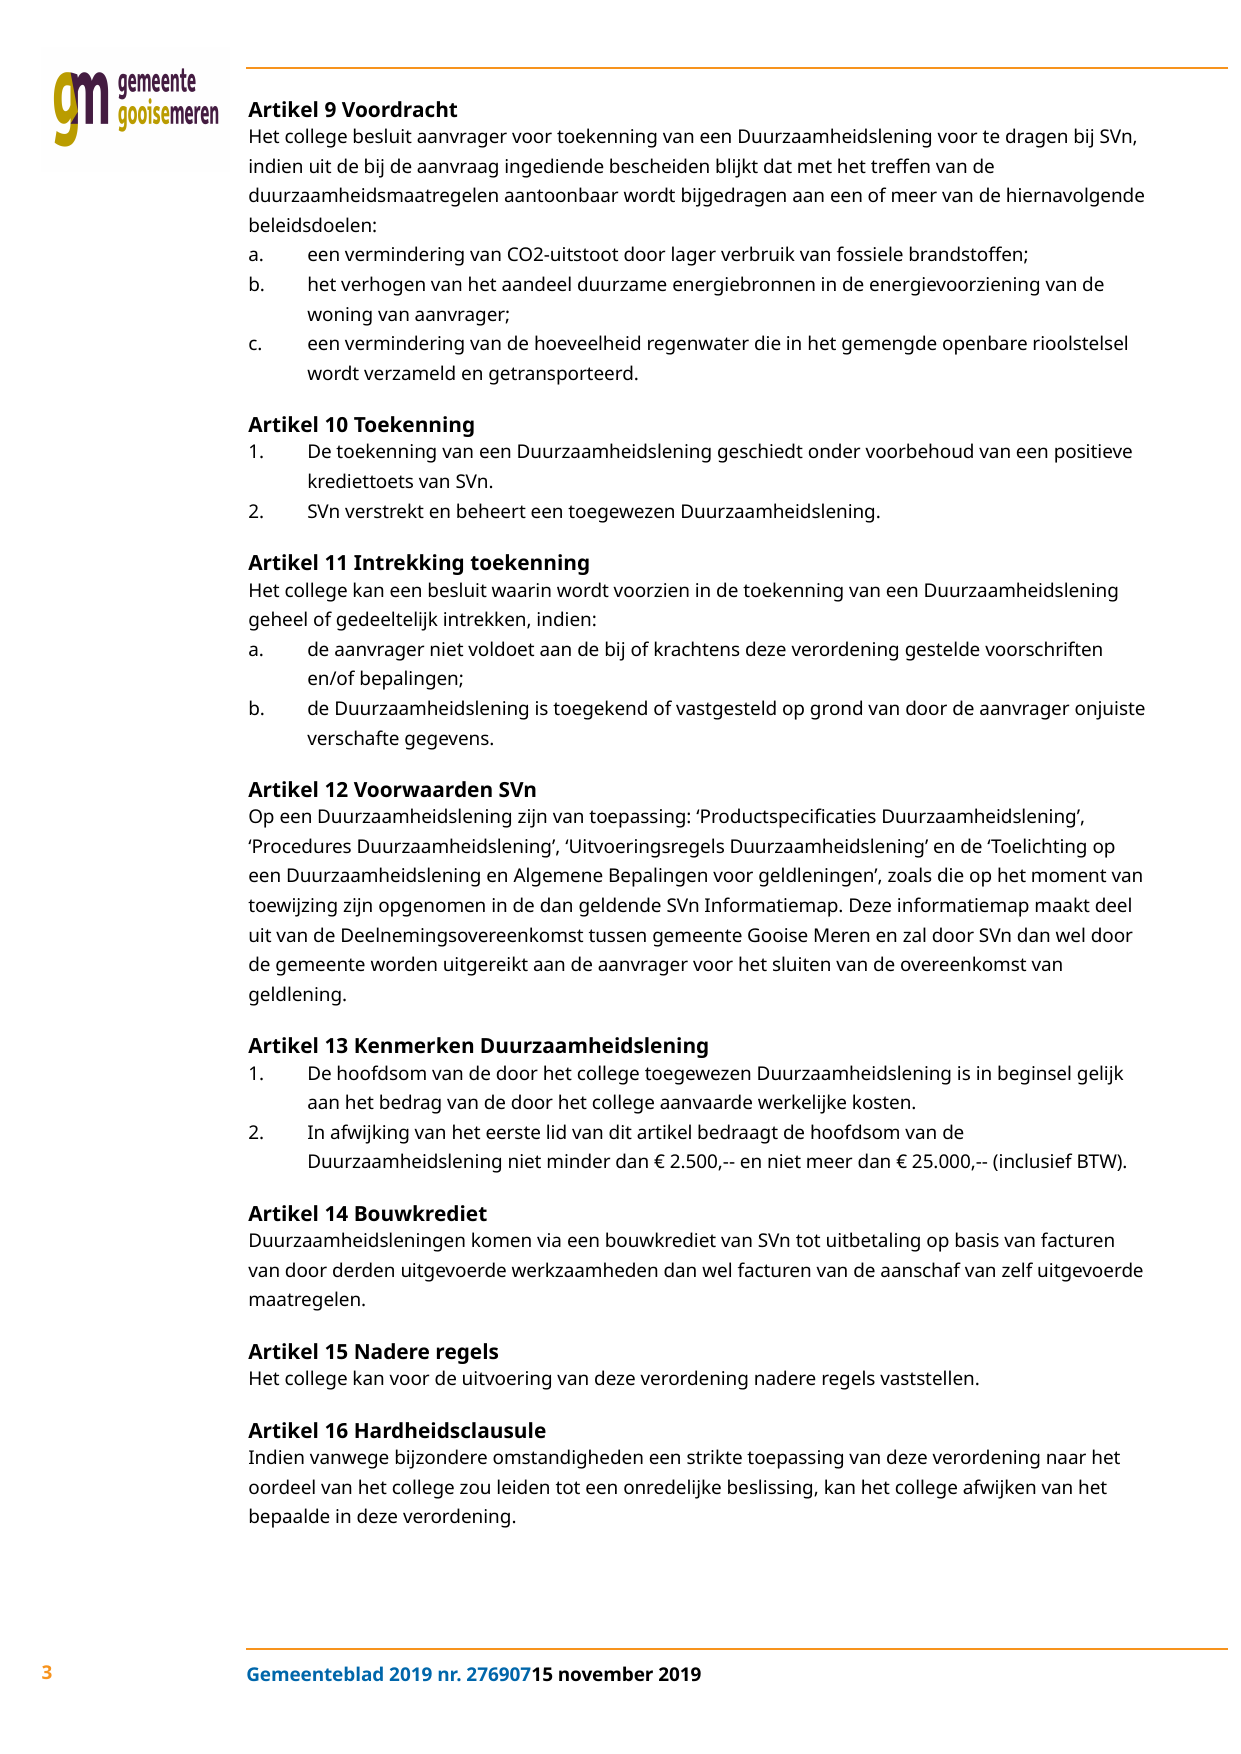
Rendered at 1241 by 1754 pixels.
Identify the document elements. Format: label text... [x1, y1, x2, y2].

picture [41, 47, 231, 172]
text Het college kan voor de uitvoering van deze verordening nadere regels vaststellen. [248, 1366, 1152, 1391]
text Artikel 10 Toekenning [248, 410, 1152, 439]
list De hoofdsom van de door het college toegewezen Duurzaamheidslening is in beginsel gelijk aan het bedrag van de door het college aanvaarde werkelijke kosten. [248, 1060, 1152, 1115]
list een vermindering van de hoeveelheid regenwater die in het gemengde openbare rioolstelsel wordt verzameld en getransporteerd. [248, 330, 1152, 386]
list de aanvrager niet voldoet aan de bij of krachtens deze verordening gestelde voorschriften en/of bepalingen; [248, 636, 1152, 691]
text Artikel 9 Voordracht [248, 95, 1152, 123]
text Indien vanwege bijzondere omstandigheden een strikte toepassing van deze verordening naar het oordeel van het college zou leiden tot een onredelijke beslissing, kan het college afwijken van het bepaalde in deze verordening. [248, 1444, 1152, 1529]
list SVn verstrekt en beheert een toegewezen Duurzaamheidslening. [248, 498, 1152, 524]
list een vermindering van CO2-uitstoot door lager verbruik van fossiele brandstoffen; [248, 242, 1152, 267]
text Artikel 12 Voorwaarden SVn [248, 775, 1152, 803]
text Duurzaamheidsleningen komen via een bouwkrediet van SVn tot uitbetaling op basis van facturen van door derden uitgevoerde werkzaamheden dan wel facturen van de aanschaf van zelf uitgevoerde maatregelen. [248, 1227, 1152, 1312]
list De toekenning van een Duurzaamheidslening geschiedt onder voorbehoud van een positieve krediettoets van SVn. [248, 439, 1152, 494]
text Artikel 13 Kenmerken Duurzaamheidslening [248, 1031, 1152, 1060]
text Artikel 14 Bouwkrediet [248, 1199, 1152, 1227]
text Het college kan een besluit waarin wordt voorzien in de toekenning van een Duurzaamheidslening geheel of gedeeltelijk intrekken, indien: [248, 577, 1152, 632]
list de Duurzaamheidslening is toegekend of vastgesteld op grond van door de aanvrager onjuiste verschafte gegevens. [248, 695, 1152, 750]
text Artikel 15 Nadere regels [248, 1337, 1152, 1366]
text Artikel 16 Hardheidsclausule [248, 1416, 1152, 1444]
text Op een Duurzaamheidslening zijn van toepassing: ‘Productspecificaties Duurzaamheidslening’, ‘Procedures Duurzaamheidslening’, ‘Uitvoeringsregels Duurzaamheidslening’ en de ‘Toelichting op een Duurzaamheidslening en Algemene Bepalingen voor geldleningen’, zoals die op het moment van toewijzing zijn opgenomen in de dan geldende SVn Informatiemap. Deze informatiemap maakt deel uit van de Deelnemingsovereenkomst tussen gemeente Gooise Meren en zal door SVn dan wel door de gemeente worden uitgereikt aan de aanvrager voor het sluiten van de overeenkomst van geldlening. [248, 803, 1152, 1007]
list het verhogen van het aandeel duurzame energiebronnen in de energievoorziening van de woning van aanvrager; [248, 271, 1152, 326]
list In afwijking van het eerste lid van dit artikel bedraagt de hoofdsom van de Duurzaamheidslening niet minder dan € 2.500,-- en niet meer dan € 25.000,-- (inclusief BTW). [248, 1119, 1152, 1174]
text Het college besluit aanvrager voor toekenning van een Duurzaamheidslening voor te dragen bij SVn, indien uit de bij de aanvraag ingediende bescheiden blijkt dat met het treffen van de duurzaamheidsmaatregelen aantoonbaar wordt bijgedragen aan een of meer van de hiernavolgende beleidsdoelen: [248, 123, 1152, 238]
text Artikel 11 Intrekking toekenning [248, 548, 1152, 577]
